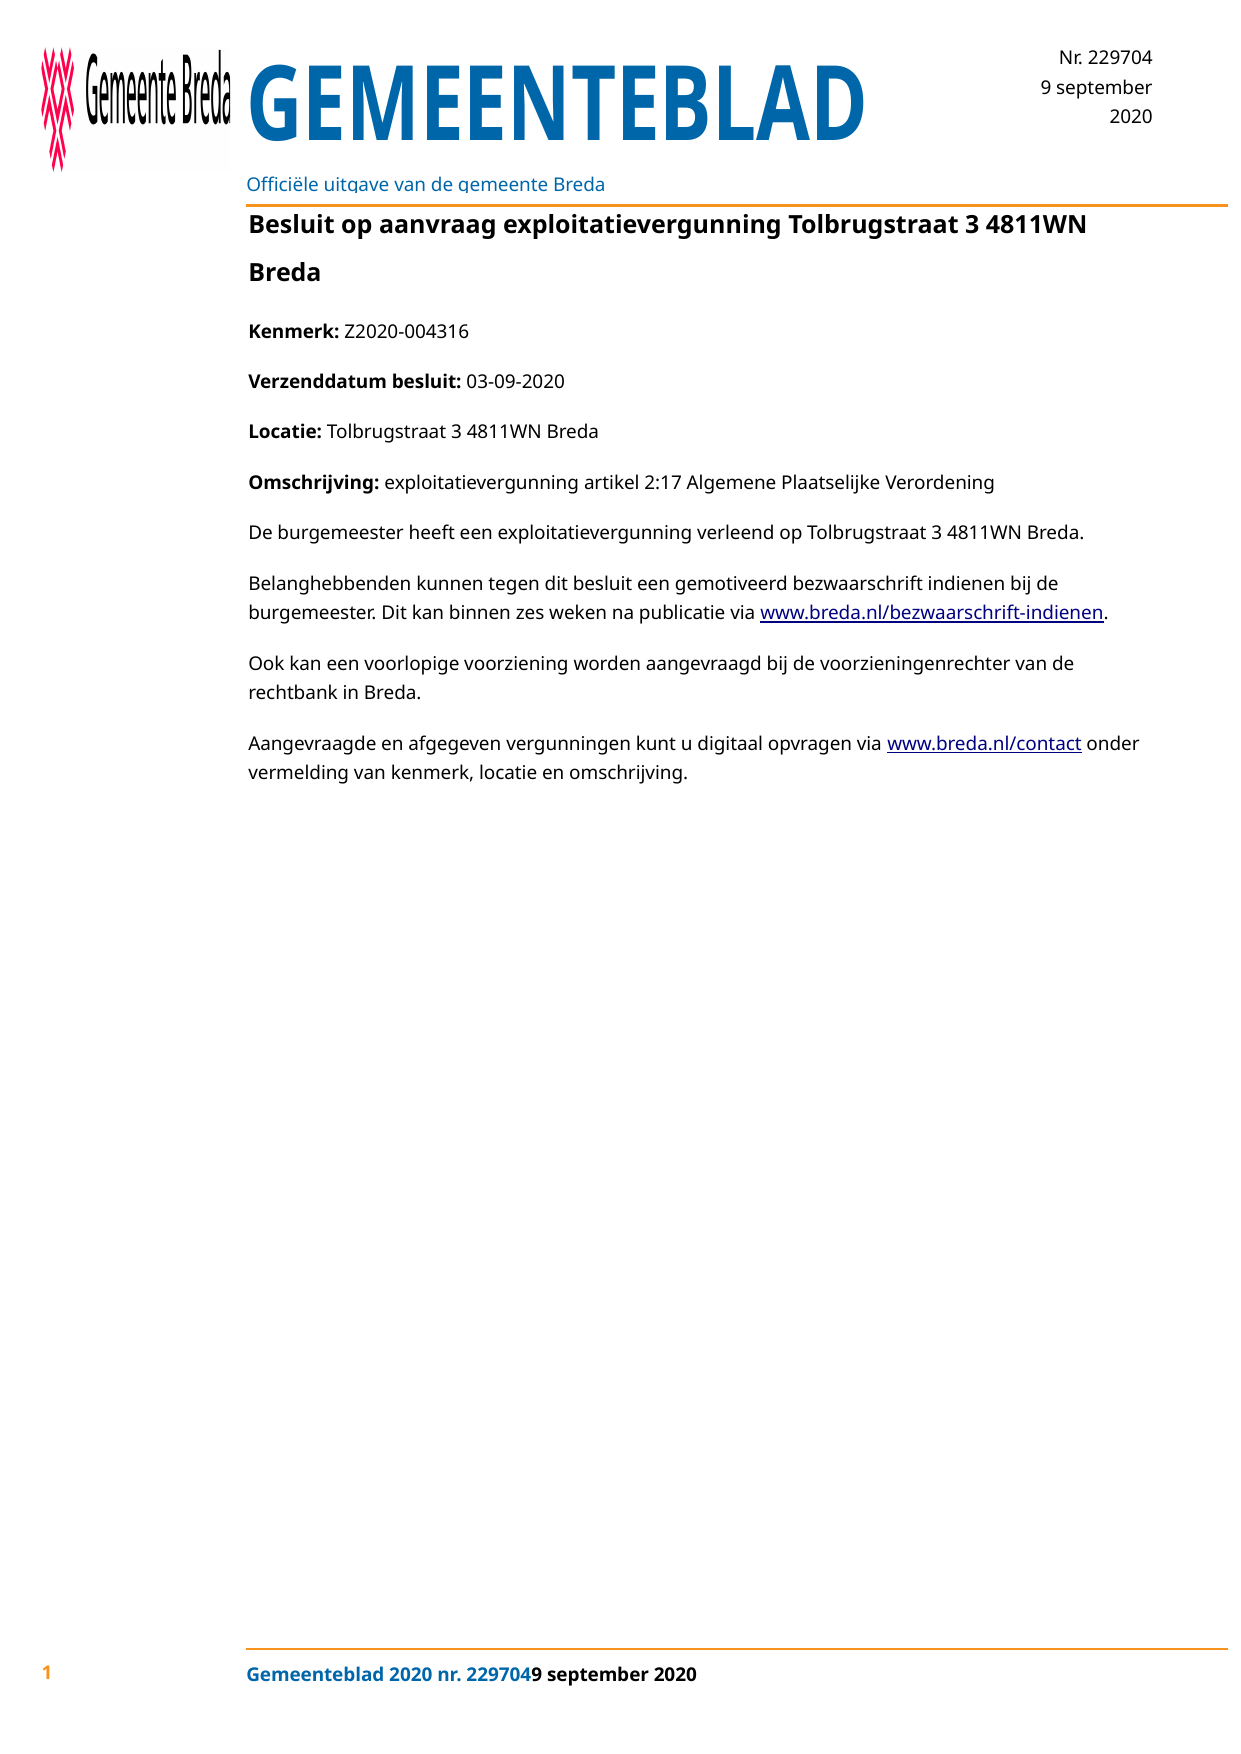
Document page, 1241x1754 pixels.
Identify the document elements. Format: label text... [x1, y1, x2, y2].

text Aangevraagde en afgegeven vergunningen kunt u digitaal opvragen via www.breda.nl/contact onder vermelding van kenmerk, locatie en omschrijving. [248, 730, 1152, 785]
text Ook kan een voorlopige voorziening worden aangevraagd bij de voorzieningenrechter van de rechtbank in Breda. [248, 650, 1152, 705]
picture [41, 47, 231, 172]
text Belanghebbenden kunnen tegen dit besluit een gemotiveerd bezwaarschrift indienen bij de burgemeester. Dit kan binnen zes weken na publicatie via www.breda.nl/bezwaarschrift-indienen. [248, 570, 1152, 625]
text Locatie: Tolbrugstraat 3 4811WN Breda [248, 419, 1152, 444]
text Besluit op aanvraag exploitatievergunning Tolbrugstraat 3 4811WN Breda [248, 207, 1152, 288]
text De burgemeester heeft een exploitatievergunning verleend op Tolbrugstraat 3 4811WN Breda. [248, 519, 1152, 545]
text Verzenddatum besluit: 03-09-2020 [248, 368, 1152, 394]
text Kenmerk: Z2020-004316 [248, 318, 1152, 344]
text Omschrijving: exploitatievergunning artikel 2:17 Algemene Plaatselijke Verordening [248, 469, 1152, 495]
